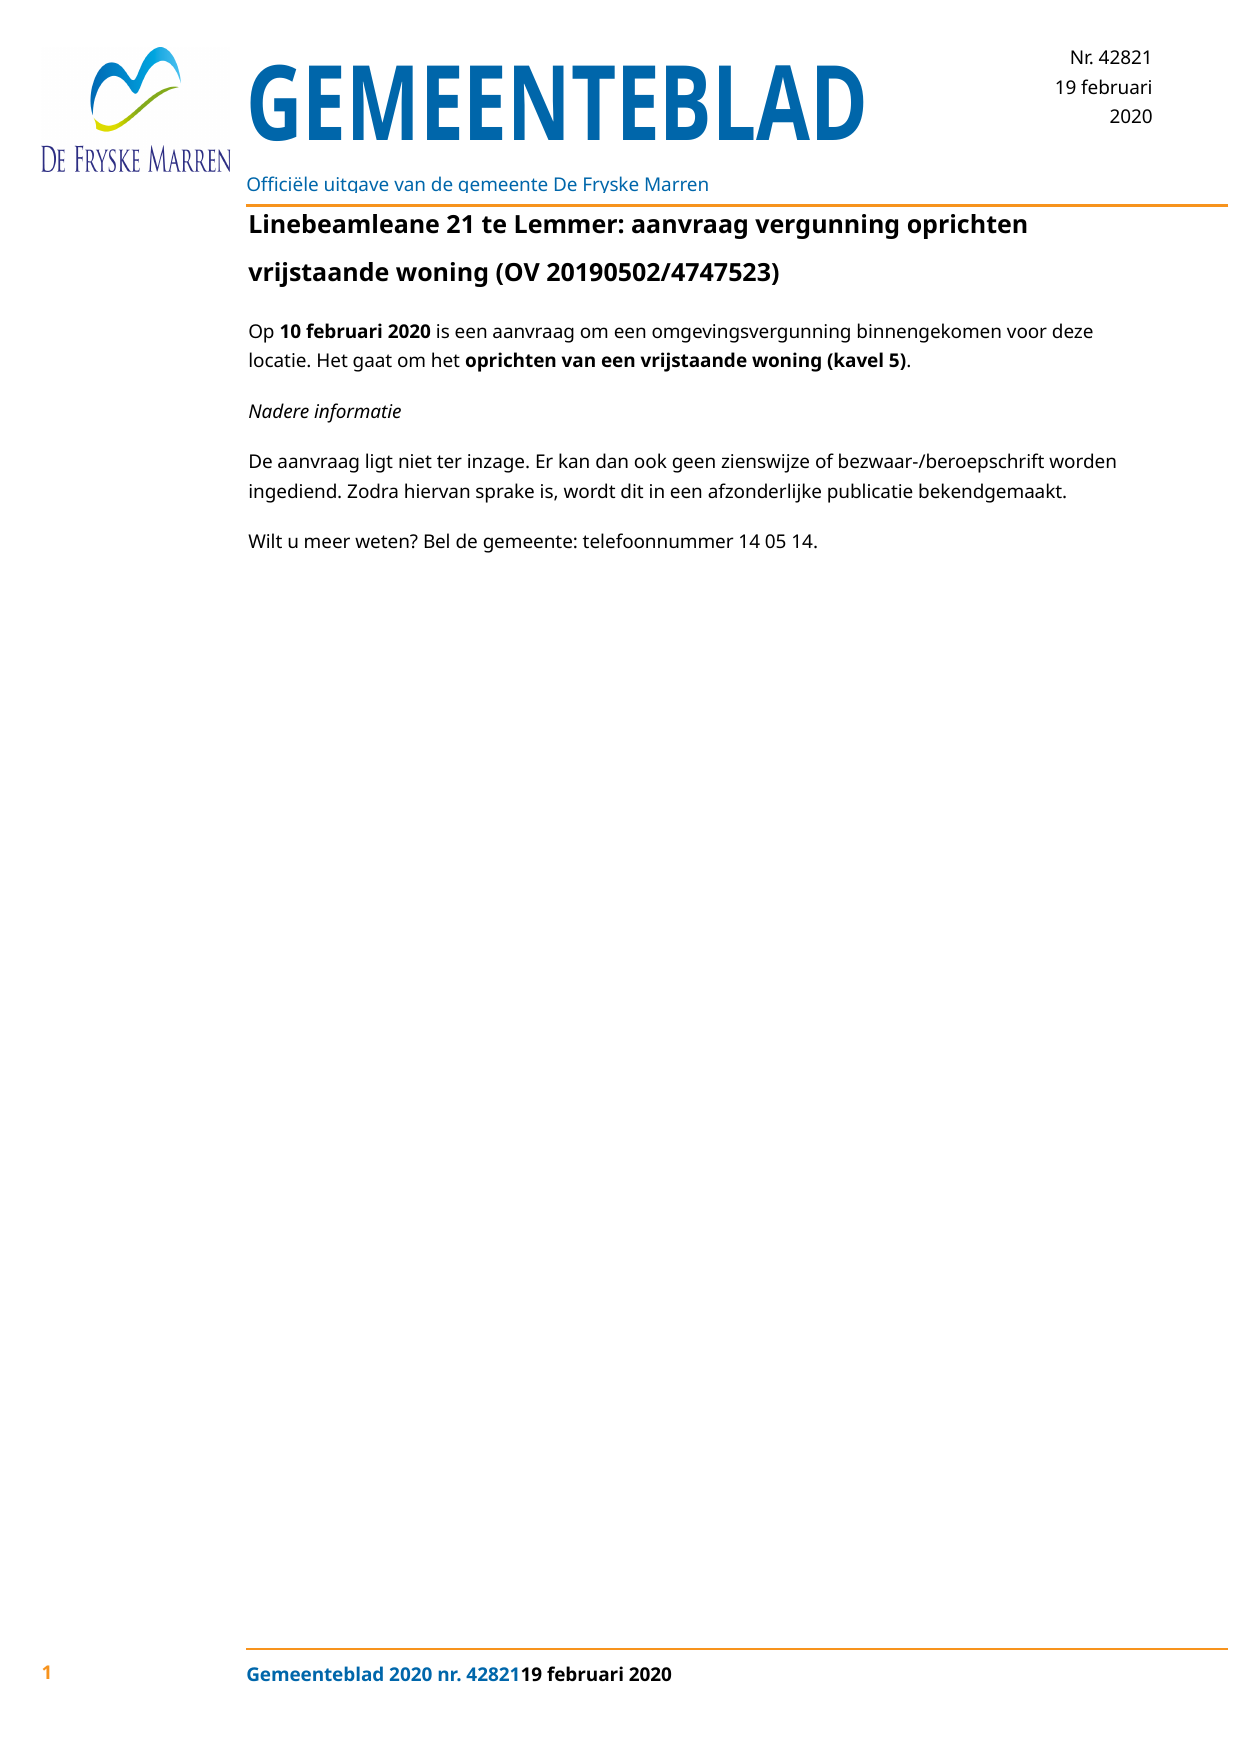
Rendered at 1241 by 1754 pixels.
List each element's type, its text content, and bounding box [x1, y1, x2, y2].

text Op 10 februari 2020 is een aanvraag om een omgevingsvergunning binnengekomen voor deze locatie. Het gaat om het oprichten van een vrijstaande woning (kavel 5). [248, 318, 1152, 373]
picture [41, 47, 231, 172]
text Wilt u meer weten? Bel de gemeente: telefoonnummer 14 05 14. [248, 528, 1152, 554]
text Nadere informatie [248, 398, 1152, 424]
text De aanvraag ligt niet ter inzage. Er kan dan ook geen zienswijze of bezwaar-/beroepschrift worden ingediend. Zodra hiervan sprake is, wordt dit in een afzonderlijke publicatie bekendgemaakt. [248, 448, 1152, 504]
text Linebeamleane 21 te Lemmer: aanvraag vergunning oprichten vrijstaande woning (OV 20190502/4747523) [248, 207, 1152, 288]
